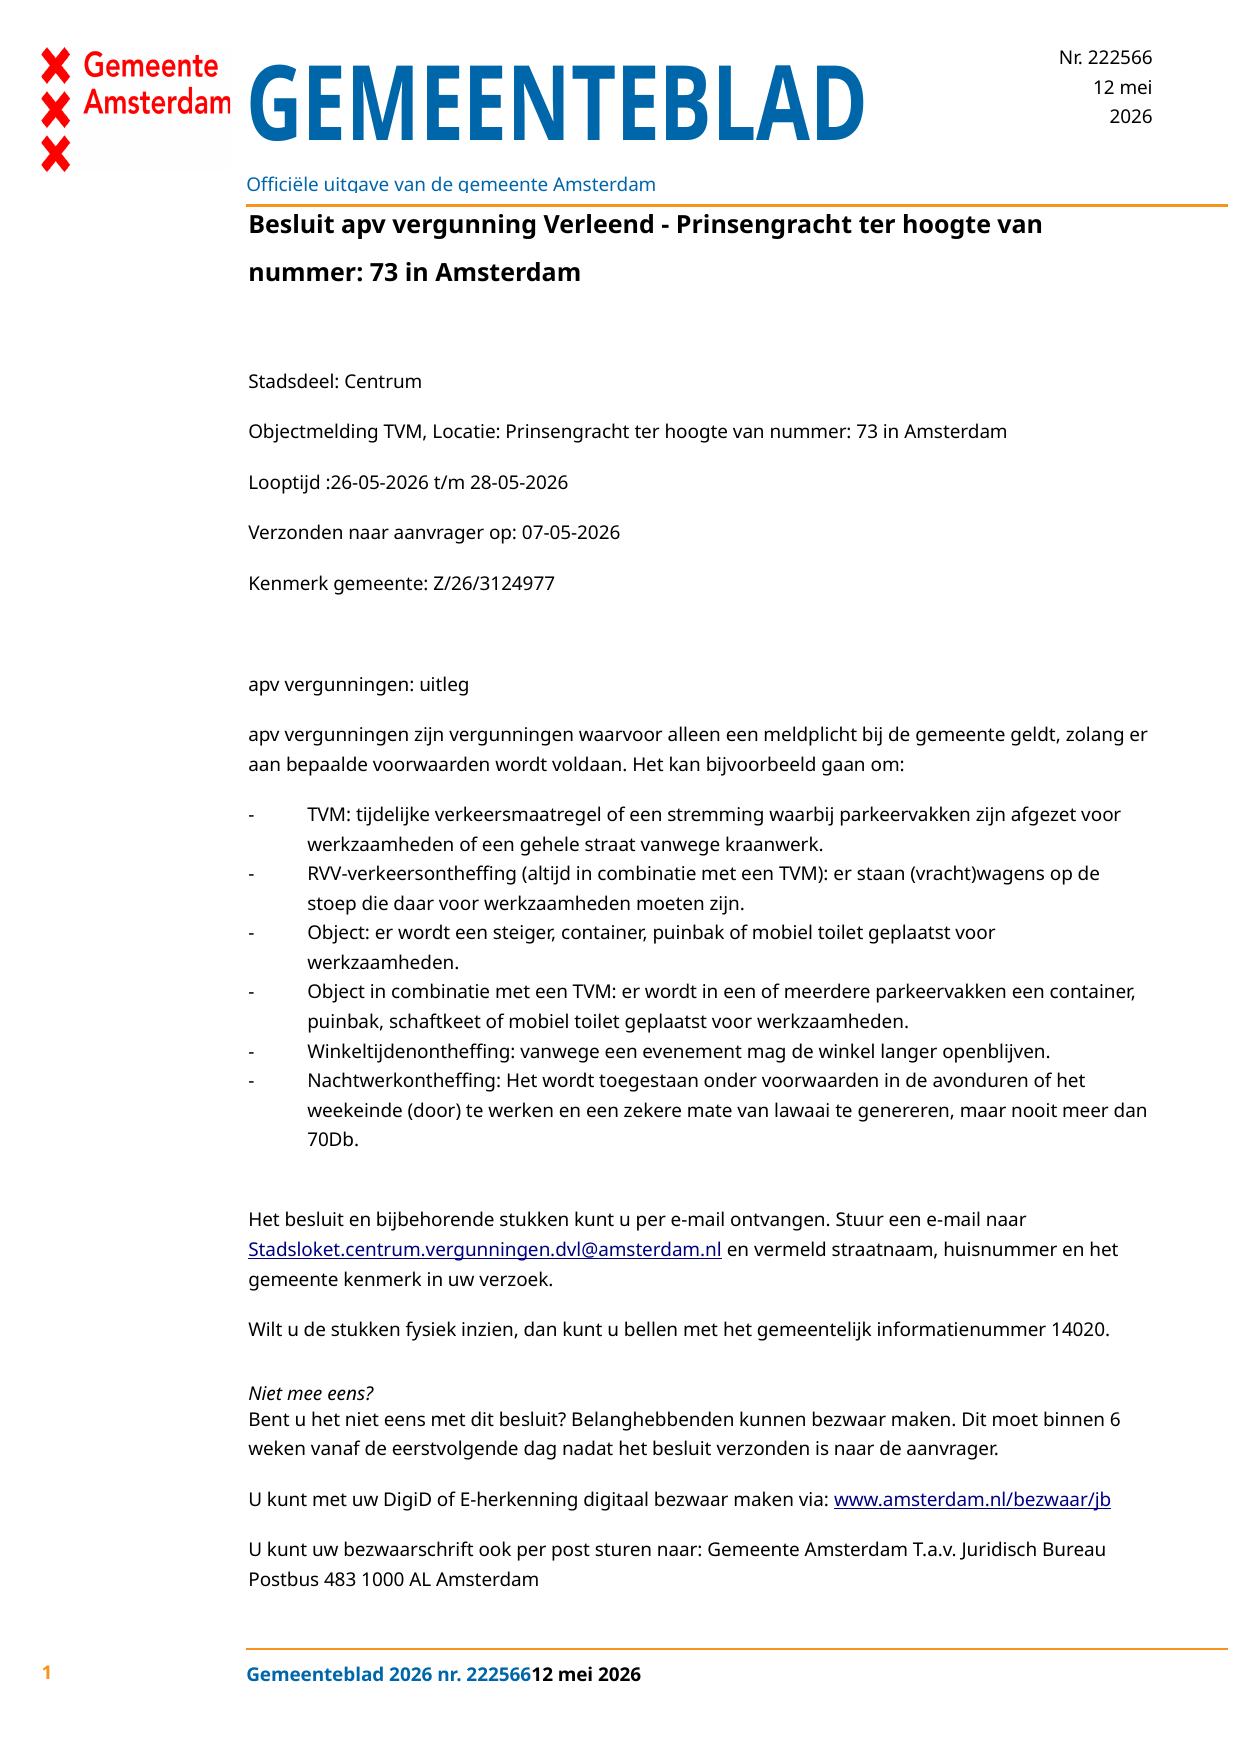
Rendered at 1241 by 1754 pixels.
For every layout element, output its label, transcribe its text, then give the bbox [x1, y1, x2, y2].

text apv vergunningen zijn vergunningen waarvoor alleen een meldplicht bij de gemeente geldt, zolang er aan bepaalde voorwaarden wordt voldaan. Het kan bijvoorbeeld gaan om: [248, 721, 1152, 777]
text Bent u het niet eens met dit besluit? Belanghebbenden kunnen bezwaar maken. Dit moet binnen 6 weken vanaf de eerstvolgende dag nadat het besluit verzonden is naar de aanvrager. [248, 1406, 1152, 1461]
text Niet mee eens? [248, 1380, 1152, 1406]
list Winkeltijdenontheffing: vanwege een evenement mag de winkel langer openblijven. [248, 1038, 1152, 1064]
list TVM: tijdelijke verkeersmaatregel of een stremming waarbij parkeervakken zijn afgezet voor werkzaamheden of een gehele straat vanwege kraanwerk. [248, 801, 1152, 857]
text Het besluit en bijbehorende stukken kunt u per e-mail ontvangen. Stuur een e-mail naar Stadsloket.centrum.vergunningen.dvl@amsterdam.nl en vermeld straatnaam, huisnummer en het gemeente kenmerk in uw verzoek. [248, 1207, 1152, 1292]
picture [41, 47, 231, 172]
text apv vergunningen: uitleg [248, 671, 1152, 697]
text U kunt uw bezwaarschrift ook per post sturen naar: Gemeente Amsterdam T.a.v. Juridisch Bureau Postbus 483 1000 AL Amsterdam [248, 1536, 1152, 1592]
list Nachtwerkontheffing: Het wordt toegestaan onder voorwaarden in de avonduren of het weekeinde (door) te werken en een zekere mate van lawaai te genereren, maar nooit meer dan 70Db. [248, 1067, 1152, 1152]
list Object: er wordt een steiger, container, puinbak of mobiel toilet geplaatst voor werkzaamheden. [248, 919, 1152, 975]
text Verzonden naar aanvrager op: 07-05-2026 [248, 519, 1152, 545]
text Looptijd :26-05-2026 t/m 28-05-2026 [248, 469, 1152, 495]
text Stadsdeel: Centrum [248, 368, 1152, 394]
text Besluit apv vergunning Verleend - Prinsengracht ter hoogte van nummer: 73 in Amsterdam [248, 207, 1152, 288]
list Object in combinatie met een TVM: er wordt in een of meerdere parkeervakken een container, puinbak, schaftkeet of mobiel toilet geplaatst voor werkzaamheden. [248, 979, 1152, 1034]
text Kenmerk gemeente: Z/26/3124977 [248, 570, 1152, 596]
text Objectmelding TVM, Locatie: Prinsengracht ter hoogte van nummer: 73 in Amsterdam [248, 419, 1152, 444]
text Wilt u de stukken fysiek inzien, dan kunt u bellen met het gemeentelijk informatienummer 14020. [248, 1316, 1152, 1342]
text U kunt met uw DigiD of E-herkenning digitaal bezwaar maken via: www.amsterdam.nl/bezwaar/jb [248, 1486, 1152, 1512]
list RVV-verkeersontheffing (altijd in combinatie met een TVM): er staan (vracht)wagens op de stoep die daar voor werkzaamheden moeten zijn. [248, 860, 1152, 916]
